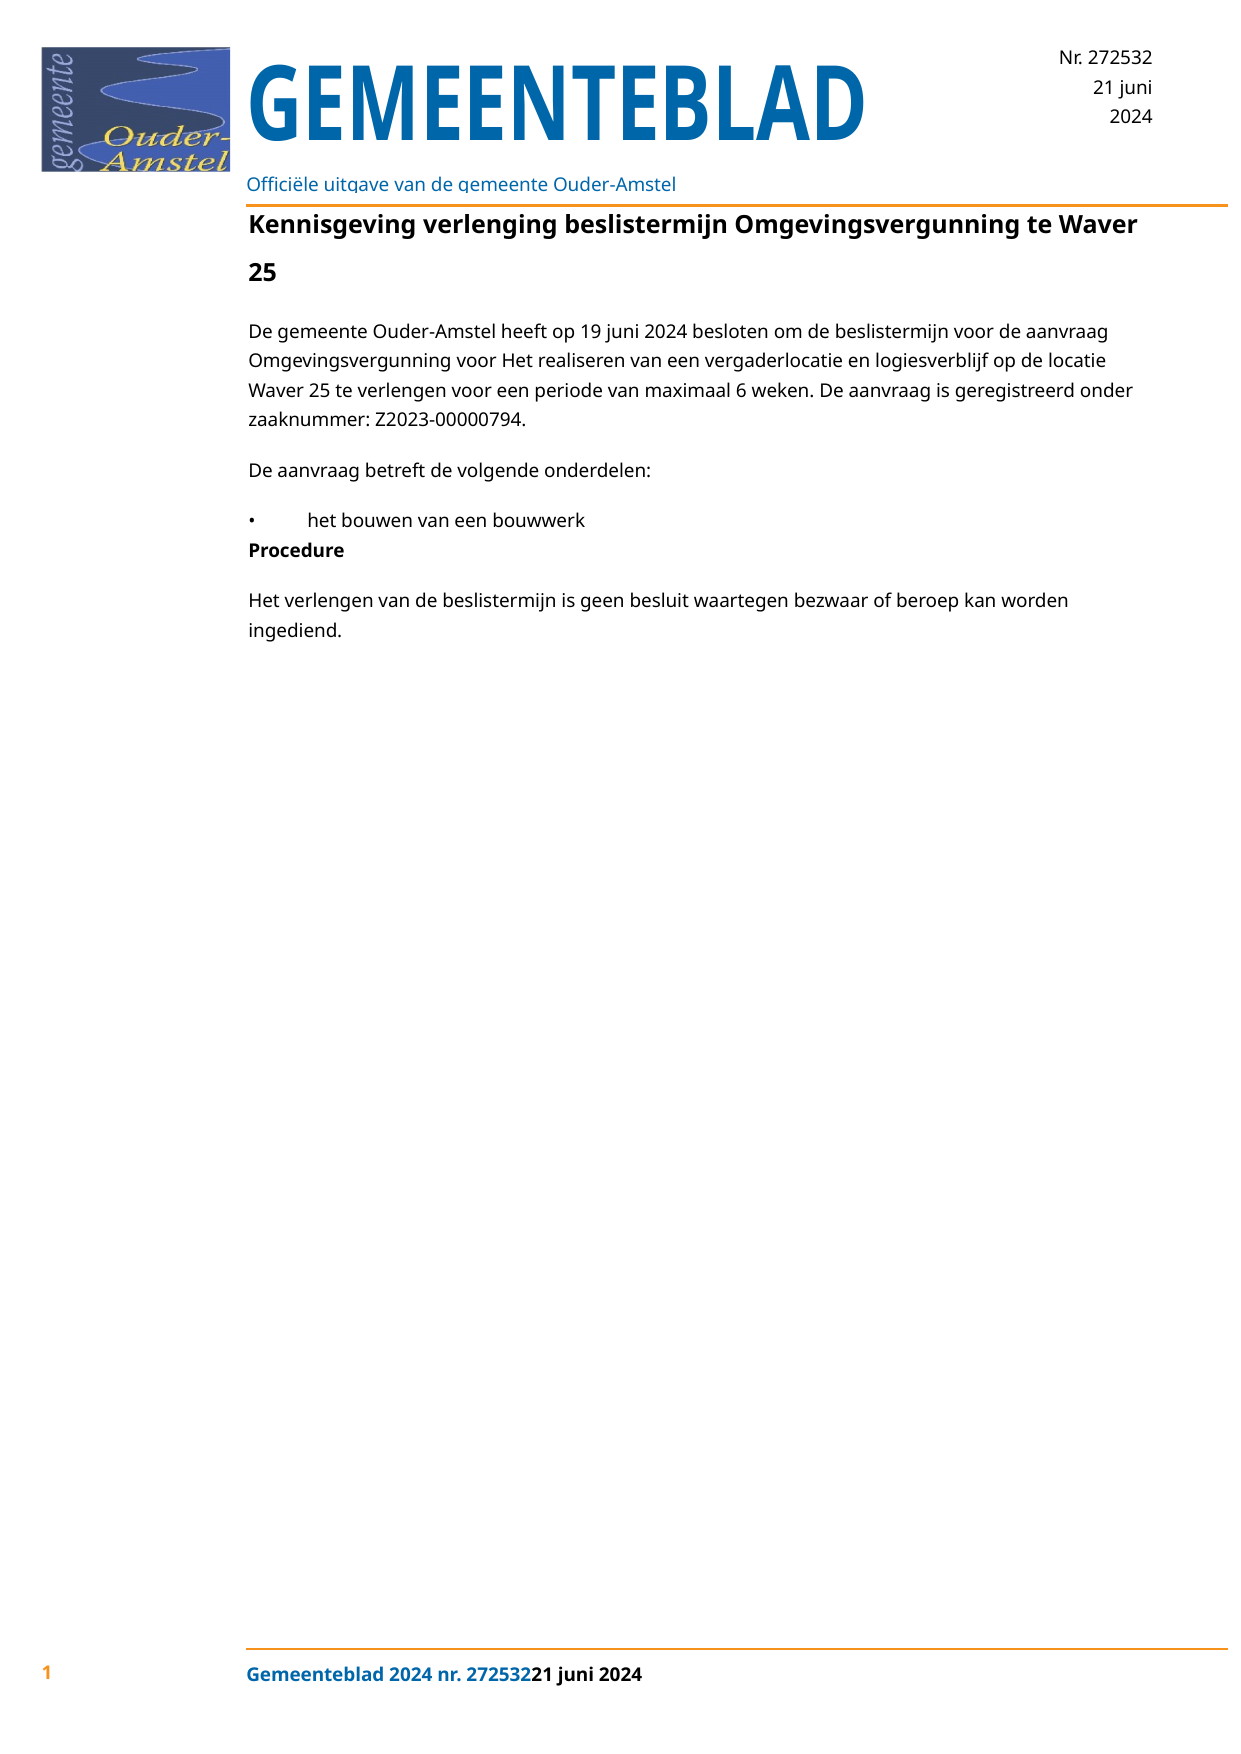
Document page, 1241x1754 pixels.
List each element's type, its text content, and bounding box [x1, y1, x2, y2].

picture [41, 47, 231, 172]
text De gemeente Ouder-Amstel heeft op 19 juni 2024 besloten om de beslistermijn voor de aanvraag Omgevingsvergunning voor Het realiseren van een vergaderlocatie en logiesverblijf op de locatie Waver 25 te verlengen voor een periode van maximaal 6 weken. De aanvraag is geregistreerd onder zaaknummer: Z2023-00000794. [248, 318, 1152, 432]
list het bouwen van een bouwwerk [248, 507, 1152, 533]
text Het verlengen van de beslistermijn is geen besluit waartegen bezwaar of beroep kan worden ingediend. [248, 587, 1152, 643]
text Procedure [248, 537, 1152, 563]
text Kennisgeving verlenging beslistermijn Omgevingsvergunning te Waver 25 [248, 207, 1152, 288]
text De aanvraag betreft de volgende onderdelen: [248, 457, 1152, 483]
